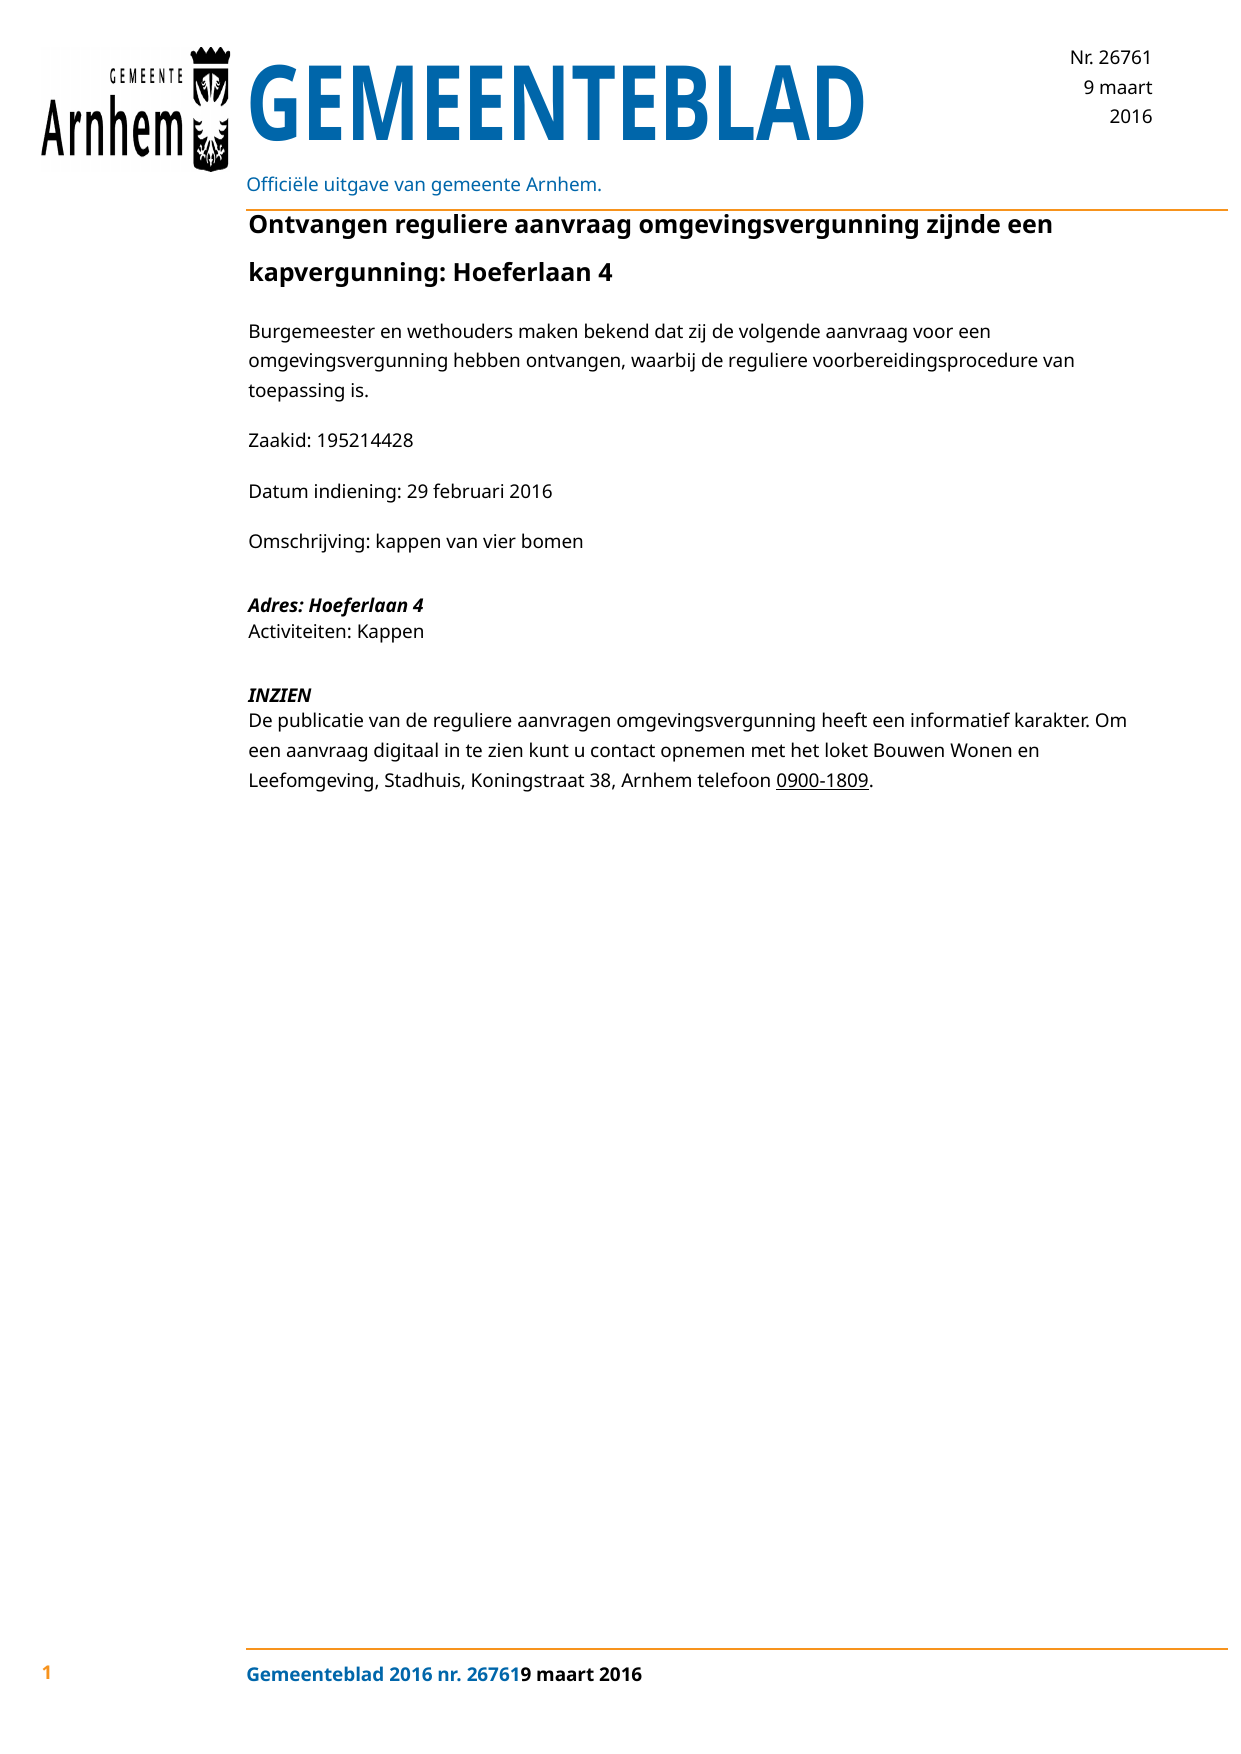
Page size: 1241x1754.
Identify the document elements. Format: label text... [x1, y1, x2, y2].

text De publicatie van de reguliere aanvragen omgevingsvergunning heeft een informatief karakter. Om een aanvraag digitaal in te zien kunt u contact opnemen met het loket Bouwen Wonen en Leefomgeving, Stadhuis, Koningstraat 38, Arnhem telefoon 0900-1809. [248, 708, 1152, 793]
text Ontvangen reguliere aanvraag omgevingsvergunning zijnde een kapvergunning: Hoeferlaan 4 [248, 211, 1152, 288]
text Zaakid: 195214428 [248, 427, 1152, 453]
text Adres: Hoeferlaan 4 [248, 592, 1152, 618]
text Activiteiten: Kappen [248, 618, 1152, 644]
picture [41, 47, 231, 172]
text INZIEN [248, 682, 1152, 708]
text Omschrijving: kappen van vier bomen [248, 528, 1152, 554]
text Burgemeester en wethouders maken bekend dat zij de volgende aanvraag voor een omgevingsvergunning hebben ontvangen, waarbij de reguliere voorbereidingsprocedure van toepassing is. [248, 318, 1152, 403]
text Datum indiening: 29 februari 2016 [248, 478, 1152, 504]
